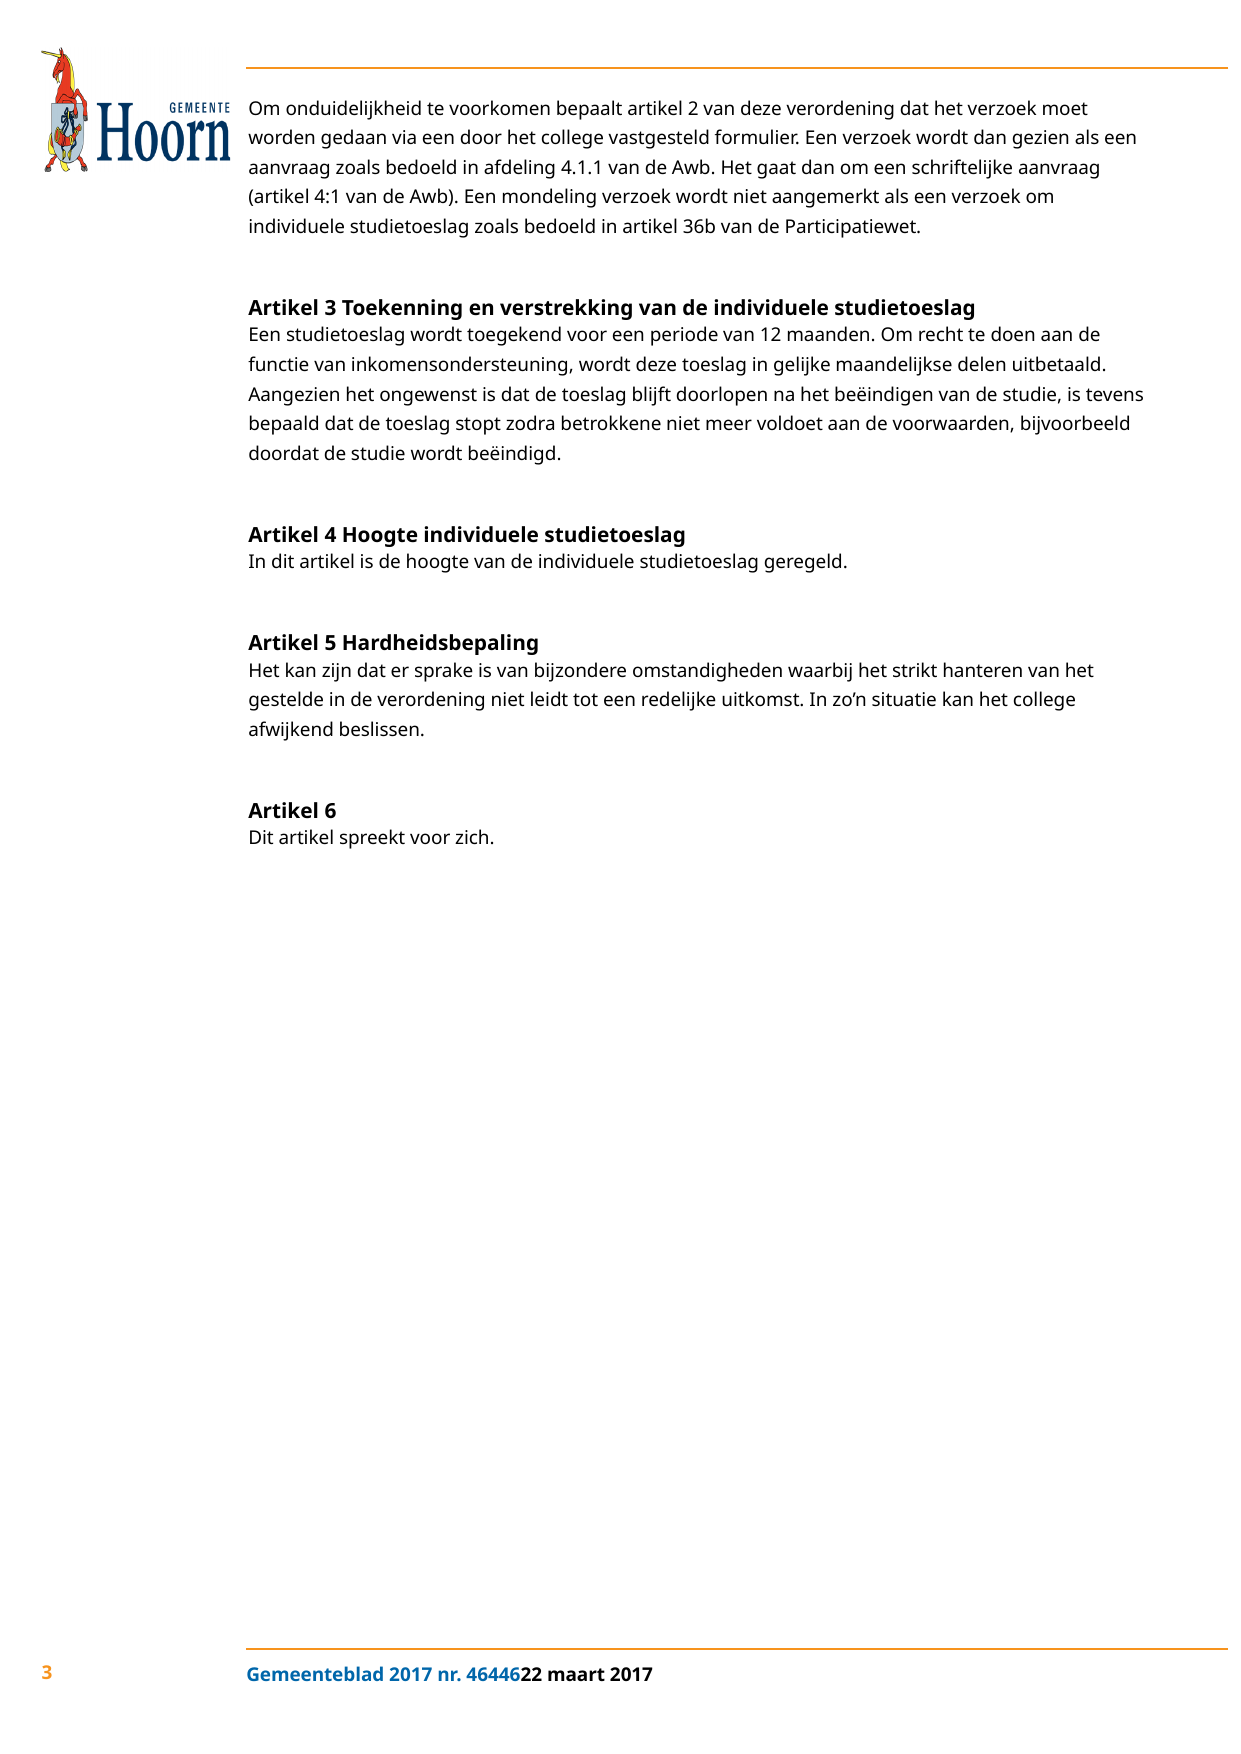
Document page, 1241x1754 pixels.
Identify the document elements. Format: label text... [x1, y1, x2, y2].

text Het kan zijn dat er sprake is van bijzondere omstandigheden waarbij het strikt hanteren van het gestelde in de verordening niet leidt tot een redelijke uitkomst. In zo’n situatie kan het college afwijkend beslissen. [248, 657, 1152, 742]
text Dit artikel spreekt voor zich. [248, 824, 1152, 850]
text Artikel 3 Toekenning en verstrekking van de individuele studietoeslag [248, 293, 1152, 322]
text Artikel 6 [248, 796, 1152, 824]
text Artikel 4 Hoogte individuele studietoeslag [248, 520, 1152, 548]
text In dit artikel is de hoogte van de individuele studietoeslag geregeld. [248, 548, 1152, 574]
text Artikel 5 Hardheidsbepaling [248, 628, 1152, 657]
picture [41, 47, 231, 172]
text Een studietoeslag wordt toegekend voor een periode van 12 maanden. Om recht te doen aan de functie van inkomensondersteuning, wordt deze toeslag in gelijke maandelijkse delen uitbetaald. Aangezien het ongewenst is dat de toeslag blijft doorlopen na het beëindigen van de studie, is tevens bepaald dat de toeslag stopt zodra betrokkene niet meer voldoet aan de voorwaarden, bijvoorbeeld doordat de studie wordt beëindigd. [248, 322, 1152, 466]
text Om onduidelijkheid te voorkomen bepaalt artikel 2 van deze verordening dat het verzoek moet worden gedaan via een door het college vastgesteld formulier. Een verzoek wordt dan gezien als een aanvraag zoals bedoeld in afdeling 4.1.1 van de Awb. Het gaat dan om een schriftelijke aanvraag (artikel 4:1 van de Awb). Een mondeling verzoek wordt niet aangemerkt als een verzoek om individuele studietoeslag zoals bedoeld in artikel 36b van de Participatiewet. [248, 95, 1152, 239]
